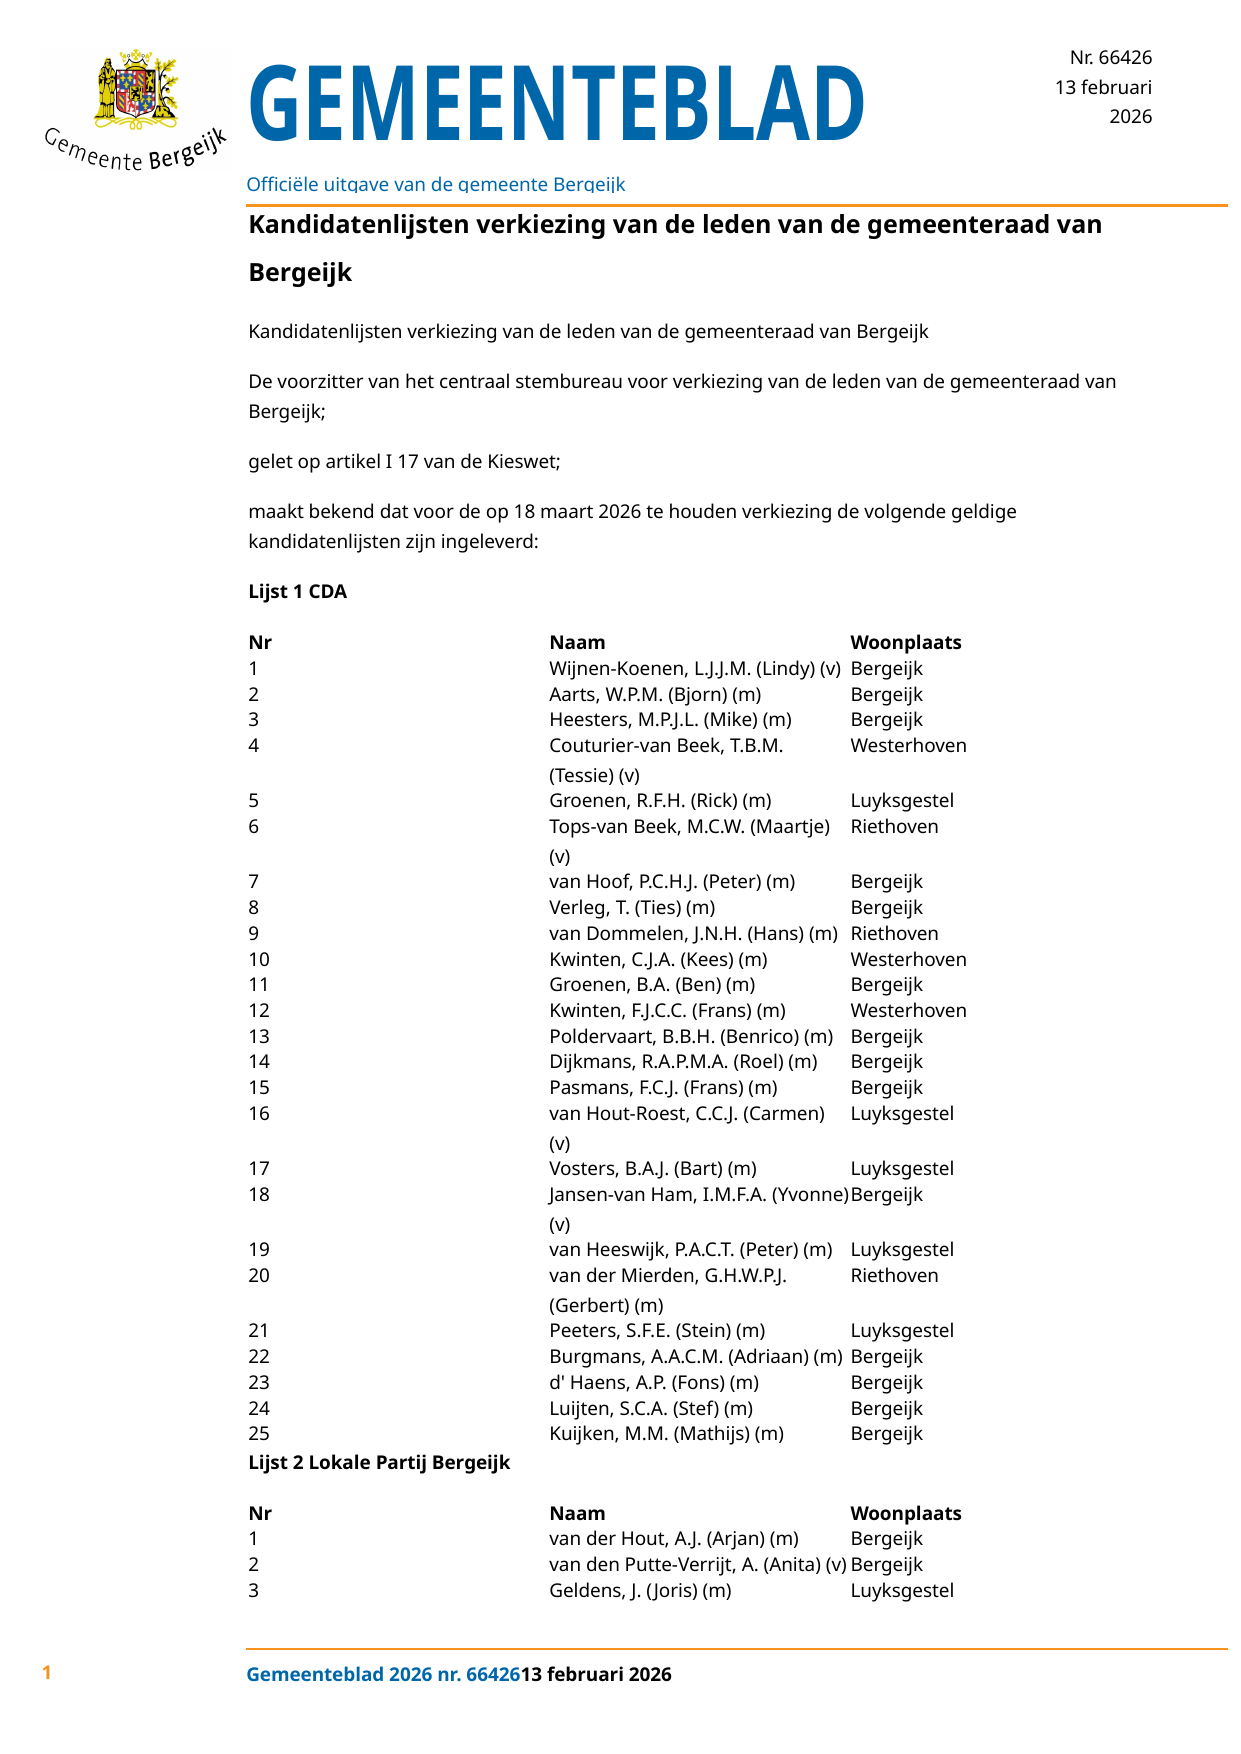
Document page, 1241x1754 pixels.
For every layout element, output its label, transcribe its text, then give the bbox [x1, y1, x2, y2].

table_cell Bergeijk [850, 1526, 1152, 1551]
table_cell Luijten, S.C.A. (Stef) (m) [549, 1395, 850, 1420]
table_cell Burgmans, A.A.C.M. (Adriaan) (m) [549, 1343, 850, 1369]
table_cell Bergeijk [850, 1343, 1152, 1369]
table_cell Groenen, B.A. (Ben) (m) [549, 971, 850, 997]
table_cell 19 [248, 1236, 549, 1262]
table_cell Westerhoven [850, 946, 1152, 971]
table_cell Wijnen-Koenen, L.J.J.M. (Lindy) (v) [549, 655, 850, 681]
table_cell 3 [248, 1577, 549, 1603]
table_cell Aarts, W.P.M. (Bjorn) (m) [549, 681, 850, 706]
table_cell van Hout-Roest, C.C.J. (Carmen) (v) [549, 1100, 850, 1155]
table_cell Bergeijk [850, 1369, 1152, 1395]
table_cell Riethoven [850, 813, 1152, 868]
table_cell van Heeswijk, P.A.C.T. (Peter) (m) [549, 1236, 850, 1262]
table_cell 25 [248, 1420, 549, 1446]
table_cell Westerhoven [850, 997, 1152, 1023]
table_cell Westerhoven [850, 732, 1152, 787]
table_cell Luyksgestel [850, 1155, 1152, 1181]
table_cell 1 [248, 1526, 549, 1551]
table_header Woonplaats [850, 629, 1152, 655]
table_cell van den Putte-Verrijt, A. (Anita) (v) [549, 1551, 850, 1577]
picture [41, 47, 231, 172]
text Lijst 1 CDA [248, 579, 1152, 604]
table_cell 15 [248, 1074, 549, 1100]
table_cell Vosters, B.A.J. (Bart) (m) [549, 1155, 850, 1181]
table_cell Bergeijk [850, 1049, 1152, 1074]
table_cell Riethoven [850, 1262, 1152, 1317]
table_cell Bergeijk [850, 1023, 1152, 1049]
table_cell 17 [248, 1155, 549, 1181]
table_cell Luyksgestel [850, 1100, 1152, 1155]
table_cell 23 [248, 1369, 549, 1395]
table_cell 9 [248, 920, 549, 946]
table_cell Groenen, R.F.H. (Rick) (m) [549, 788, 850, 813]
table_cell Bergeijk [850, 971, 1152, 997]
table_cell Kwinten, C.J.A. (Kees) (m) [549, 946, 850, 971]
table_header Nr [248, 1500, 549, 1526]
table_cell Bergeijk [850, 894, 1152, 920]
table_cell 3 [248, 706, 549, 732]
table_cell van Hoof, P.C.H.J. (Peter) (m) [549, 869, 850, 894]
table_cell 2 [248, 1551, 549, 1577]
table_cell 16 [248, 1100, 549, 1155]
table_cell 1 [248, 655, 549, 681]
table_cell 8 [248, 894, 549, 920]
table_cell Riethoven [850, 920, 1152, 946]
table_cell Luyksgestel [850, 1236, 1152, 1262]
text maakt bekend dat voor de op 18 maart 2026 te houden verkiezing de volgende geldige kandidatenlijsten zijn ingeleverd: [248, 499, 1152, 554]
table_cell 12 [248, 997, 549, 1023]
table_cell Jansen-van Ham, I.M.F.A. (Yvonne) (v) [549, 1181, 850, 1236]
table_cell 14 [248, 1049, 549, 1074]
table_cell Kuijken, M.M. (Mathijs) (m) [549, 1420, 850, 1446]
table_cell van der Hout, A.J. (Arjan) (m) [549, 1526, 850, 1551]
table_cell Pasmans, F.C.J. (Frans) (m) [549, 1074, 850, 1100]
table_cell van Dommelen, J.N.H. (Hans) (m) [549, 920, 850, 946]
table_cell 13 [248, 1023, 549, 1049]
text Kandidatenlijsten verkiezing van de leden van de gemeenteraad van Bergeijk [248, 207, 1152, 288]
table_cell 6 [248, 813, 549, 868]
table_cell Verleg, T. (Ties) (m) [549, 894, 850, 920]
table_cell 11 [248, 971, 549, 997]
table_cell Kwinten, F.J.C.C. (Frans) (m) [549, 997, 850, 1023]
table_cell Bergeijk [850, 1551, 1152, 1577]
table_cell 5 [248, 788, 549, 813]
table_cell 21 [248, 1318, 549, 1343]
table_cell 24 [248, 1395, 549, 1420]
table_header Woonplaats [850, 1500, 1152, 1526]
table_cell Couturier-van Beek, T.B.M. (Tessie) (v) [549, 732, 850, 787]
table_cell Bergeijk [850, 1074, 1152, 1100]
table_cell Bergeijk [850, 1395, 1152, 1420]
text De voorzitter van het centraal stembureau voor verkiezing van de leden van de gemeenteraad van Bergeijk; [248, 368, 1152, 424]
table_header Nr [248, 629, 549, 655]
table_cell d' Haens, A.P. (Fons) (m) [549, 1369, 850, 1395]
text Kandidatenlijsten verkiezing van de leden van de gemeenteraad van Bergeijk [248, 318, 1152, 344]
table_cell 4 [248, 732, 549, 787]
text Lijst 2 Lokale Partij Bergeijk [248, 1449, 1152, 1475]
table_cell Luyksgestel [850, 1577, 1152, 1603]
table_cell Tops-van Beek, M.C.W. (Maartje) (v) [549, 813, 850, 868]
table_cell 20 [248, 1262, 549, 1317]
table_cell Bergeijk [850, 1181, 1152, 1236]
table_header Naam [549, 629, 850, 655]
table_cell 2 [248, 681, 549, 706]
table_cell Heesters, M.P.J.L. (Mike) (m) [549, 706, 850, 732]
table_cell 22 [248, 1343, 549, 1369]
table_cell Luyksgestel [850, 788, 1152, 813]
table_cell van der Mierden, G.H.W.P.J. (Gerbert) (m) [549, 1262, 850, 1317]
table_cell Dijkmans, R.A.P.M.A. (Roel) (m) [549, 1049, 850, 1074]
table_cell 7 [248, 869, 549, 894]
table_cell Bergeijk [850, 869, 1152, 894]
table_cell 10 [248, 946, 549, 971]
table_cell Geldens, J. (Joris) (m) [549, 1577, 850, 1603]
table_cell 18 [248, 1181, 549, 1236]
table_cell Bergeijk [850, 1420, 1152, 1446]
table_cell Bergeijk [850, 681, 1152, 706]
table_header Naam [549, 1500, 850, 1526]
table_cell Peeters, S.F.E. (Stein) (m) [549, 1318, 850, 1343]
table_cell Luyksgestel [850, 1318, 1152, 1343]
table_cell Bergeijk [850, 706, 1152, 732]
table_cell Bergeijk [850, 655, 1152, 681]
table_cell Poldervaart, B.B.H. (Benrico) (m) [549, 1023, 850, 1049]
text gelet op artikel I 17 van de Kieswet; [248, 448, 1152, 474]
